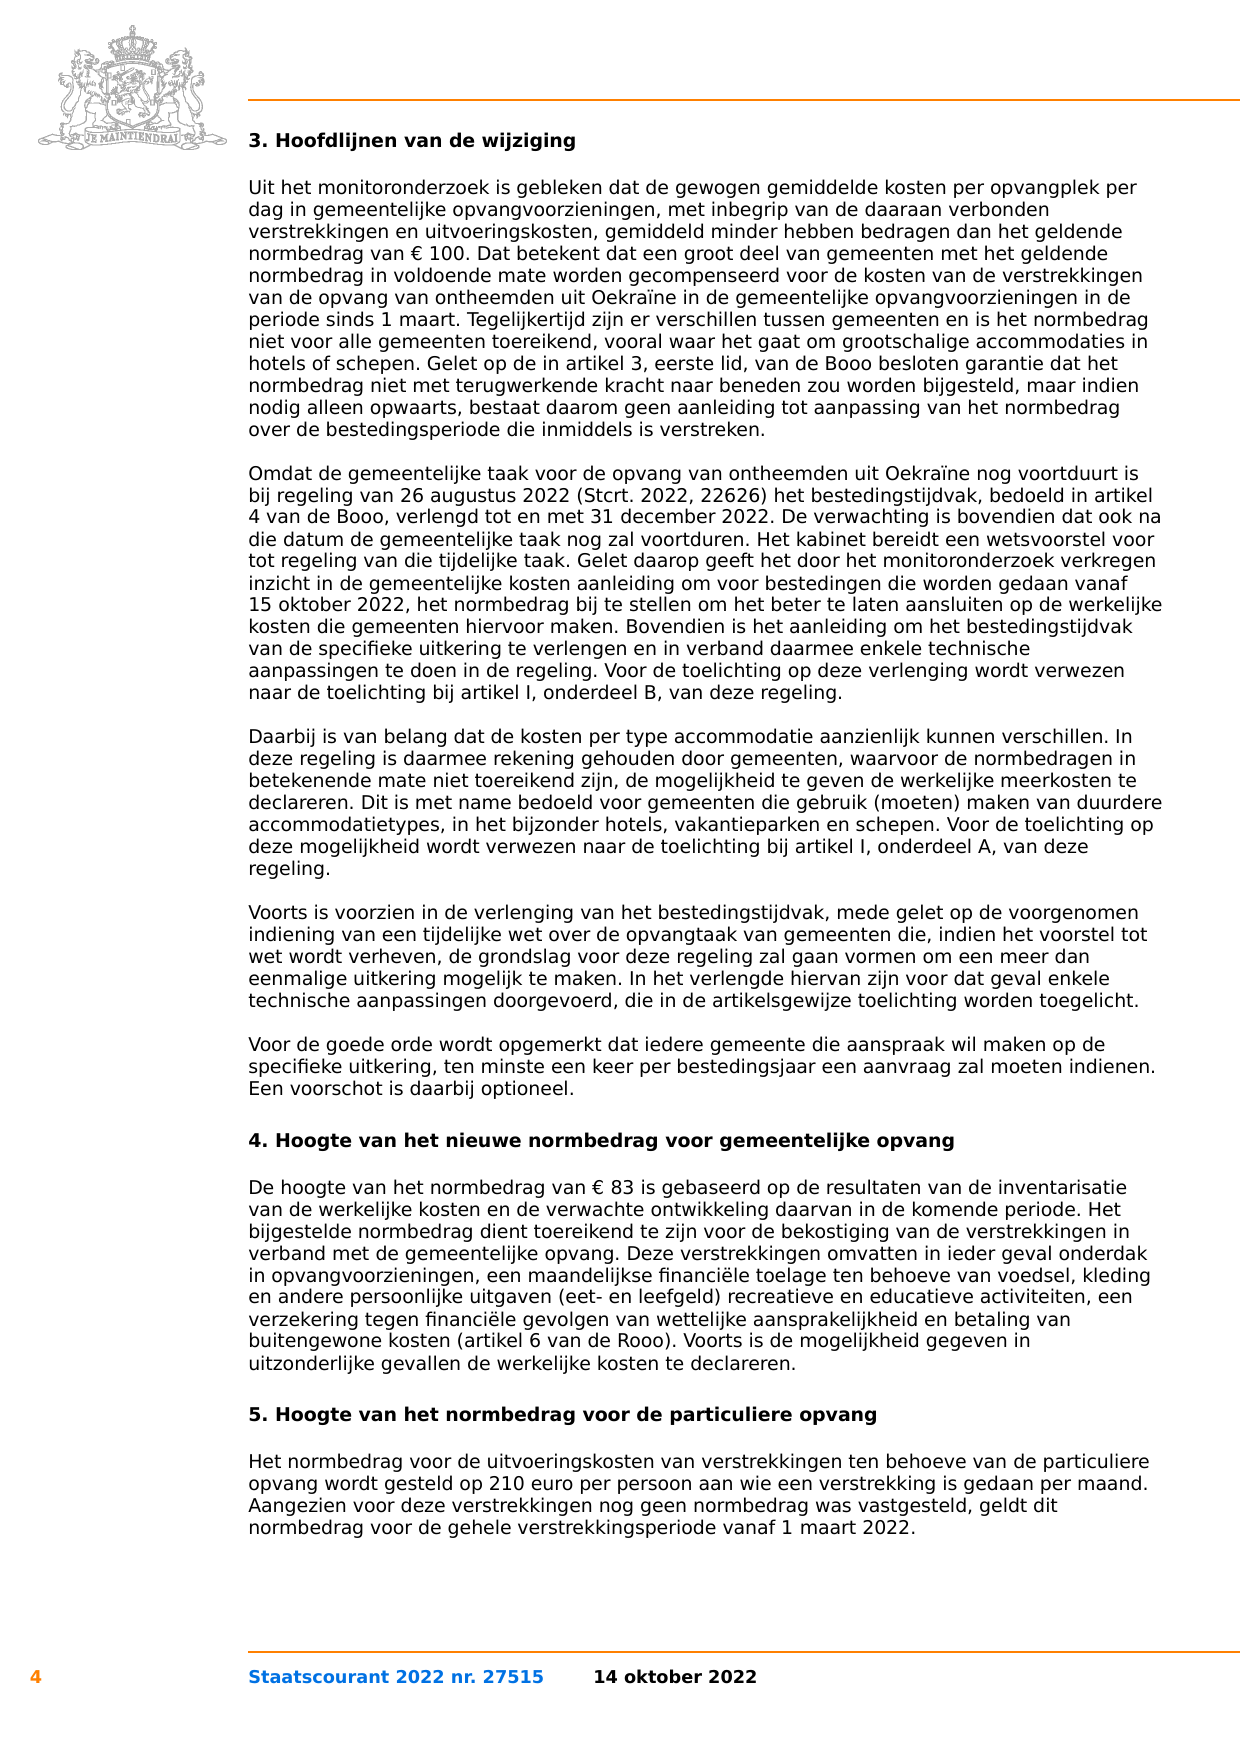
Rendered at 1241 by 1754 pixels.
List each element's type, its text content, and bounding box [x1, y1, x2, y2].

text Voor de goede orde wordt opgemerkt dat iedere gemeente die aanspraak wil maken op de specifieke uitkering, ten minste een keer per bestedingsjaar een aanvraag zal moeten indienen. Een voorschot is daarbij optioneel. [248, 1034, 1163, 1099]
text Uit het monitoronderzoek is gebleken dat de gewogen gemiddelde kosten per opvangplek per dag in gemeentelijke opvangvoorzieningen, met inbegrip van de daaraan verbonden verstrekkingen en uitvoeringskosten, gemiddeld minder hebben bedragen dan het geldende normbedrag van € 100. Dat betekent dat een groot deel van gemeenten met het geldende normbedrag in voldoende mate worden gecompenseerd voor de kosten van de verstrekkingen van de opvang van ontheemden uit Oekraïne in de gemeentelijke opvangvoorzieningen in de periode sinds 1 maart. Tegelijkertijd zijn er verschillen tussen gemeenten en is het normbedrag niet voor alle gemeenten toereikend, vooral waar het gaat om grootschalige accommodaties in hotels of schepen. Gelet op de in artikel 3, eerste lid, van de Booo besloten garantie dat het normbedrag niet met terugwerkende kracht naar beneden zou worden bijgesteld, maar indien nodig alleen opwaarts, bestaat daarom geen aanleiding tot aanpassing van het normbedrag over de bestedingsperiode die inmiddels is verstreken. [248, 177, 1163, 441]
text Het normbedrag voor de uitvoeringskosten van verstrekkingen ten behoeve van de particuliere opvang wordt gesteld op 210 euro per persoon aan wie een verstrekking is gedaan per maand. Aangezien voor deze verstrekkingen nog geen normbedrag was vastgesteld, geldt dit normbedrag voor de gehele verstrekkingsperiode vanaf 1 maart 2022. [248, 1451, 1163, 1539]
subtitle 4. Hoogte van het nieuwe normbedrag voor gemeentelijke opvang [248, 1129, 1163, 1152]
subtitle 3. Hoofdlijnen van de wijziging [248, 130, 1163, 152]
picture [38, 25, 227, 150]
text Daarbij is van belang dat de kosten per type accommodatie aanzienlijk kunnen verschillen. In deze regeling is daarmee rekening gehouden door gemeenten, waarvoor de normbedragen in betekenende mate niet toereikend zijn, de mogelijkheid te geven de werkelijke meerkosten te declareren. Dit is met name bedoeld voor gemeenten die gebruik (moeten) maken van duurdere accommodatietypes, in het bijzonder hotels, vakantieparken en schepen. Voor de toelichting op deze mogelijkheid wordt verwezen naar de toelichting bij artikel I, onderdeel A, van deze regeling. [248, 726, 1163, 880]
subtitle 5. Hoogte van het normbedrag voor de particuliere opvang [248, 1404, 1163, 1426]
text Omdat de gemeentelijke taak voor de opvang van ontheemden uit Oekraïne nog voortduurt is bij regeling van 26 augustus 2022 (Stcrt. 2022, 22626) het bestedingstijdvak, bedoeld in artikel 4 van de Booo, verlengd tot en met 31 december 2022. De verwachting is bovendien dat ook na die datum de gemeentelijke taak nog zal voortduren. Het kabinet bereidt een wetsvoorstel voor tot regeling van die tijdelijke taak. Gelet daarop geeft het door het monitoronderzoek verkregen inzicht in de gemeentelijke kosten aanleiding om voor bestedingen die worden gedaan vanaf 15 oktober 2022, het normbedrag bij te stellen om het beter te laten aansluiten op de werkelijke kosten die gemeenten hiervoor maken. Bovendien is het aanleiding om het bestedingstijdvak van de specifieke uitkering te verlengen en in verband daarmee enkele technische aanpassingen te doen in de regeling. Voor de toelichting op deze verlenging wordt verwezen naar de toelichting bij artikel I, onderdeel B, van deze regeling. [248, 462, 1163, 704]
text Voorts is voorzien in de verlenging van het bestedingstijdvak, mede gelet op de voorgenomen indiening van een tijdelijke wet over de opvangtaak van gemeenten die, indien het voorstel tot wet wordt verheven, de grondslag voor deze regeling zal gaan vormen om een meer dan eenmalige uitkering mogelijk te maken. In het verlengde hiervan zijn voor dat geval enkele technische aanpassingen doorgevoerd, die in de artikelsgewijze toelichting worden toegelicht. [248, 902, 1163, 1012]
text De hoogte van het normbedrag van € 83 is gebaseerd op de resultaten van de inventarisatie van de werkelijke kosten en de verwachte ontwikkeling daarvan in de komende periode. Het bijgestelde normbedrag dient toereikend te zijn voor de bekostiging van de verstrekkingen in verband met de gemeentelijke opvang. Deze verstrekkingen omvatten in ieder geval onderdak in opvangvoorzieningen, een maandelijkse financiële toelage ten behoeve van voedsel, kleding en andere persoonlijke uitgaven (eet- en leefgeld) recreatieve en educatieve activiteiten, een verzekering tegen financiële gevolgen van wettelijke aansprakelijkheid en betaling van buitengewone kosten (artikel 6 van de Rooo). Voorts is de mogelijkheid gegeven in uitzonderlijke gevallen de werkelijke kosten te declareren. [248, 1177, 1163, 1374]
